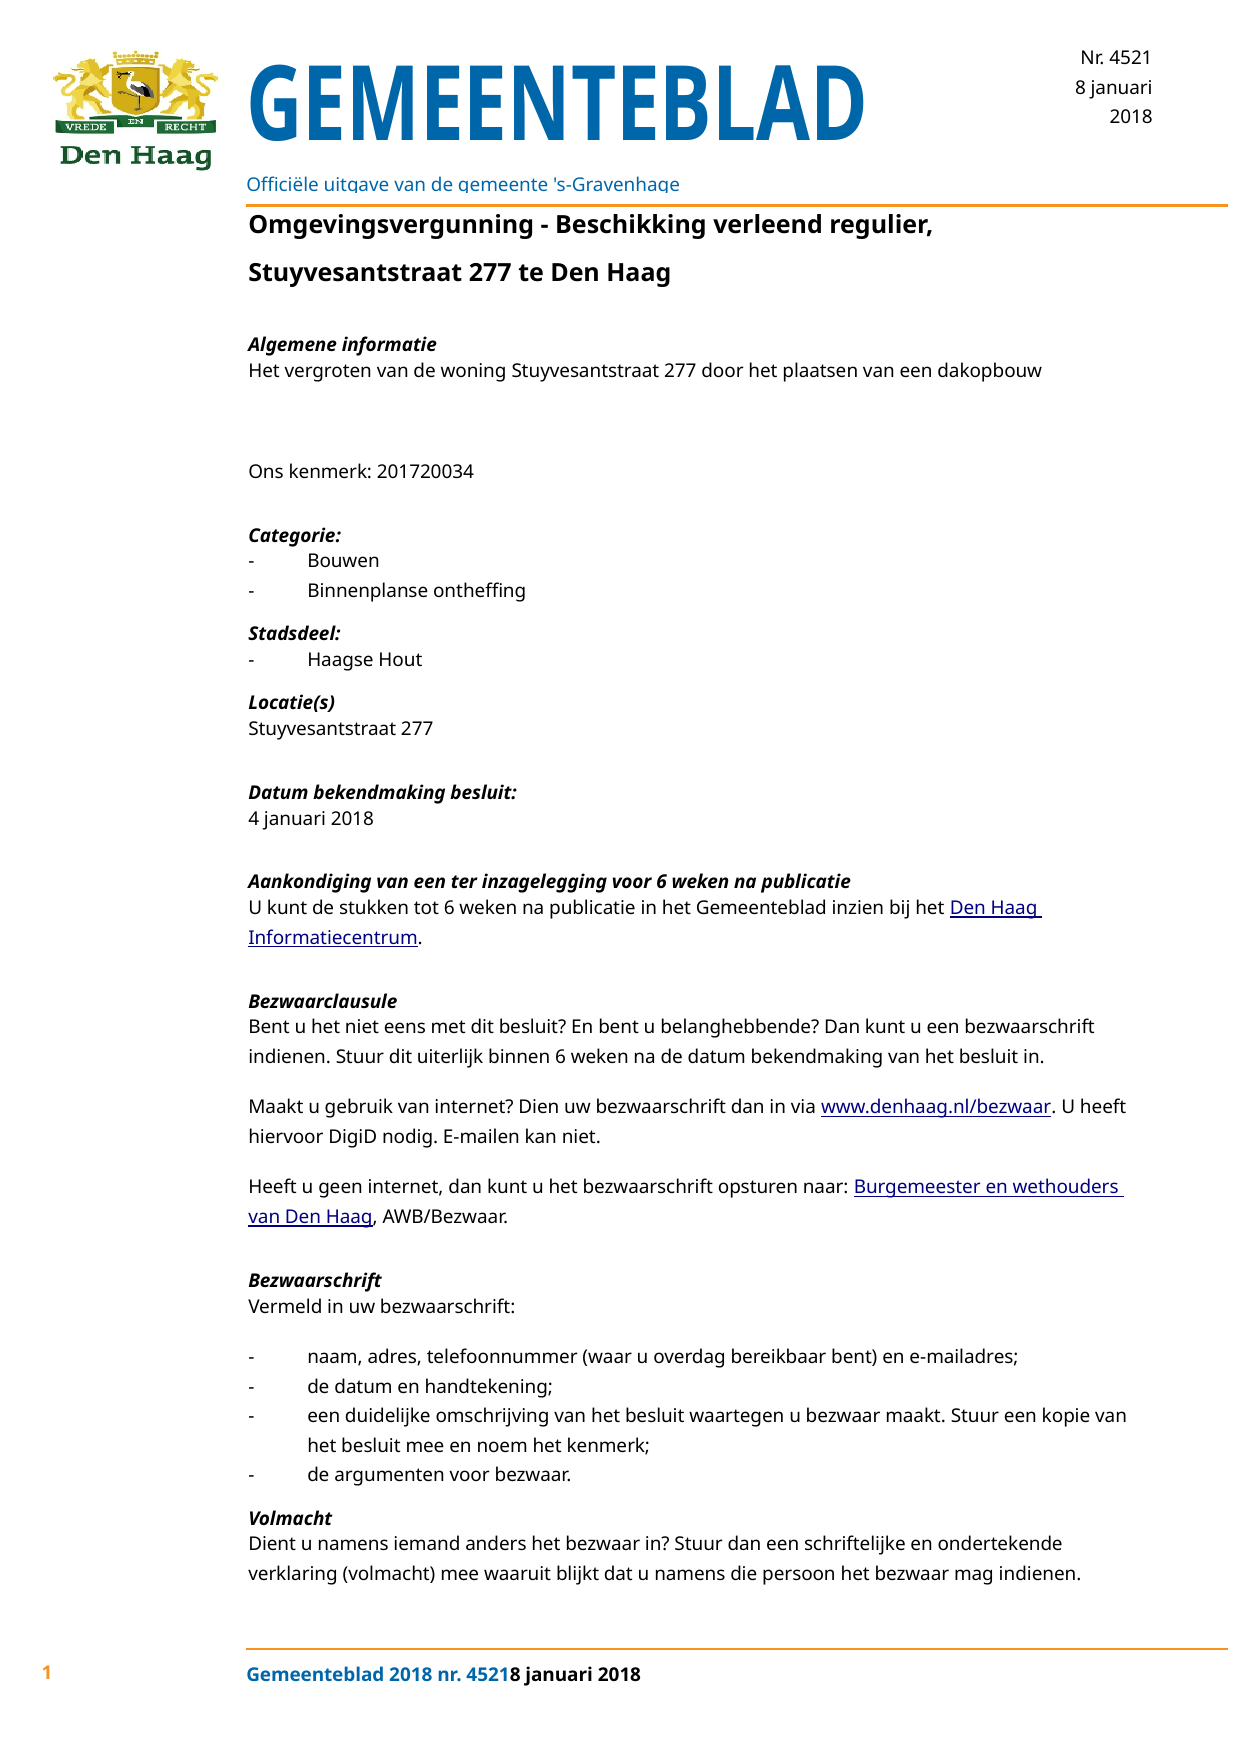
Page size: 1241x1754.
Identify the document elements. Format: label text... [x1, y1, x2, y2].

text Locatie(s) [248, 689, 1152, 715]
text Stadsdeel: [248, 620, 1152, 646]
list Binnenplanse ontheffing [248, 577, 1152, 603]
picture [41, 47, 231, 172]
text Bezwaarclausule [248, 988, 1152, 1014]
text Heeft u geen internet, dan kunt u het bezwaarschrift opsturen naar: Burgemeester en wethouders van Den Haag, AWB/Bezwaar. [248, 1174, 1152, 1229]
list Haagse Hout [248, 646, 1152, 672]
list de argumenten voor bezwaar. [248, 1462, 1152, 1487]
text Bent u het niet eens met dit besluit? En bent u belanghebbende? Dan kunt u een bezwaarschrift indienen. Stuur dit uiterlijk binnen 6 weken na de datum bekendmaking van het besluit in. [248, 1014, 1152, 1069]
text U kunt de stukken tot 6 weken na publicatie in het Gemeenteblad inzien bij het Den Haag Informatiecentrum. [248, 894, 1152, 950]
text Aankondiging van een ter inzagelegging voor 6 weken na publicatie [248, 869, 1152, 894]
text Maakt u gebruik van internet? Dien uw bezwaarschrift dan in via www.denhaag.nl/bezwaar. U heeft hiervoor DigiD nodig. E-mailen kan niet. [248, 1094, 1152, 1149]
list een duidelijke omschrijving van het besluit waartegen u bezwaar maakt. Stuur een kopie van het besluit mee en noem het kenmerk; [248, 1402, 1152, 1458]
list naam, adres, telefoonnummer (waar u overdag bereikbaar bent) en e-mailadres; [248, 1343, 1152, 1369]
text Stuyvesantstraat 277 [248, 715, 1152, 741]
list de datum en handtekening; [248, 1373, 1152, 1399]
text Omgevingsvergunning - Beschikking verleend regulier, Stuyvesantstraat 277 te Den Haag [248, 207, 1152, 288]
text 4 januari 2018 [248, 805, 1152, 830]
text Bezwaarschrift [248, 1267, 1152, 1293]
text Vermeld in uw bezwaarschrift: [248, 1293, 1152, 1319]
list Bouwen [248, 548, 1152, 573]
text Dient u namens iemand anders het bezwaar in? Stuur dan een schriftelijke en ondertekende verklaring (volmacht) mee waaruit blijkt dat u namens die persoon het bezwaar mag indienen. [248, 1531, 1152, 1586]
text Ons kenmerk: 201720034 [248, 458, 1152, 484]
text Het vergroten van de woning Stuyvesantstraat 277 door het plaatsen van een dakopbouw [248, 357, 1152, 383]
text Datum bekendmaking besluit: [248, 779, 1152, 805]
text Volmacht [248, 1505, 1152, 1531]
text Algemene informatie [248, 331, 1152, 357]
text Categorie: [248, 522, 1152, 548]
